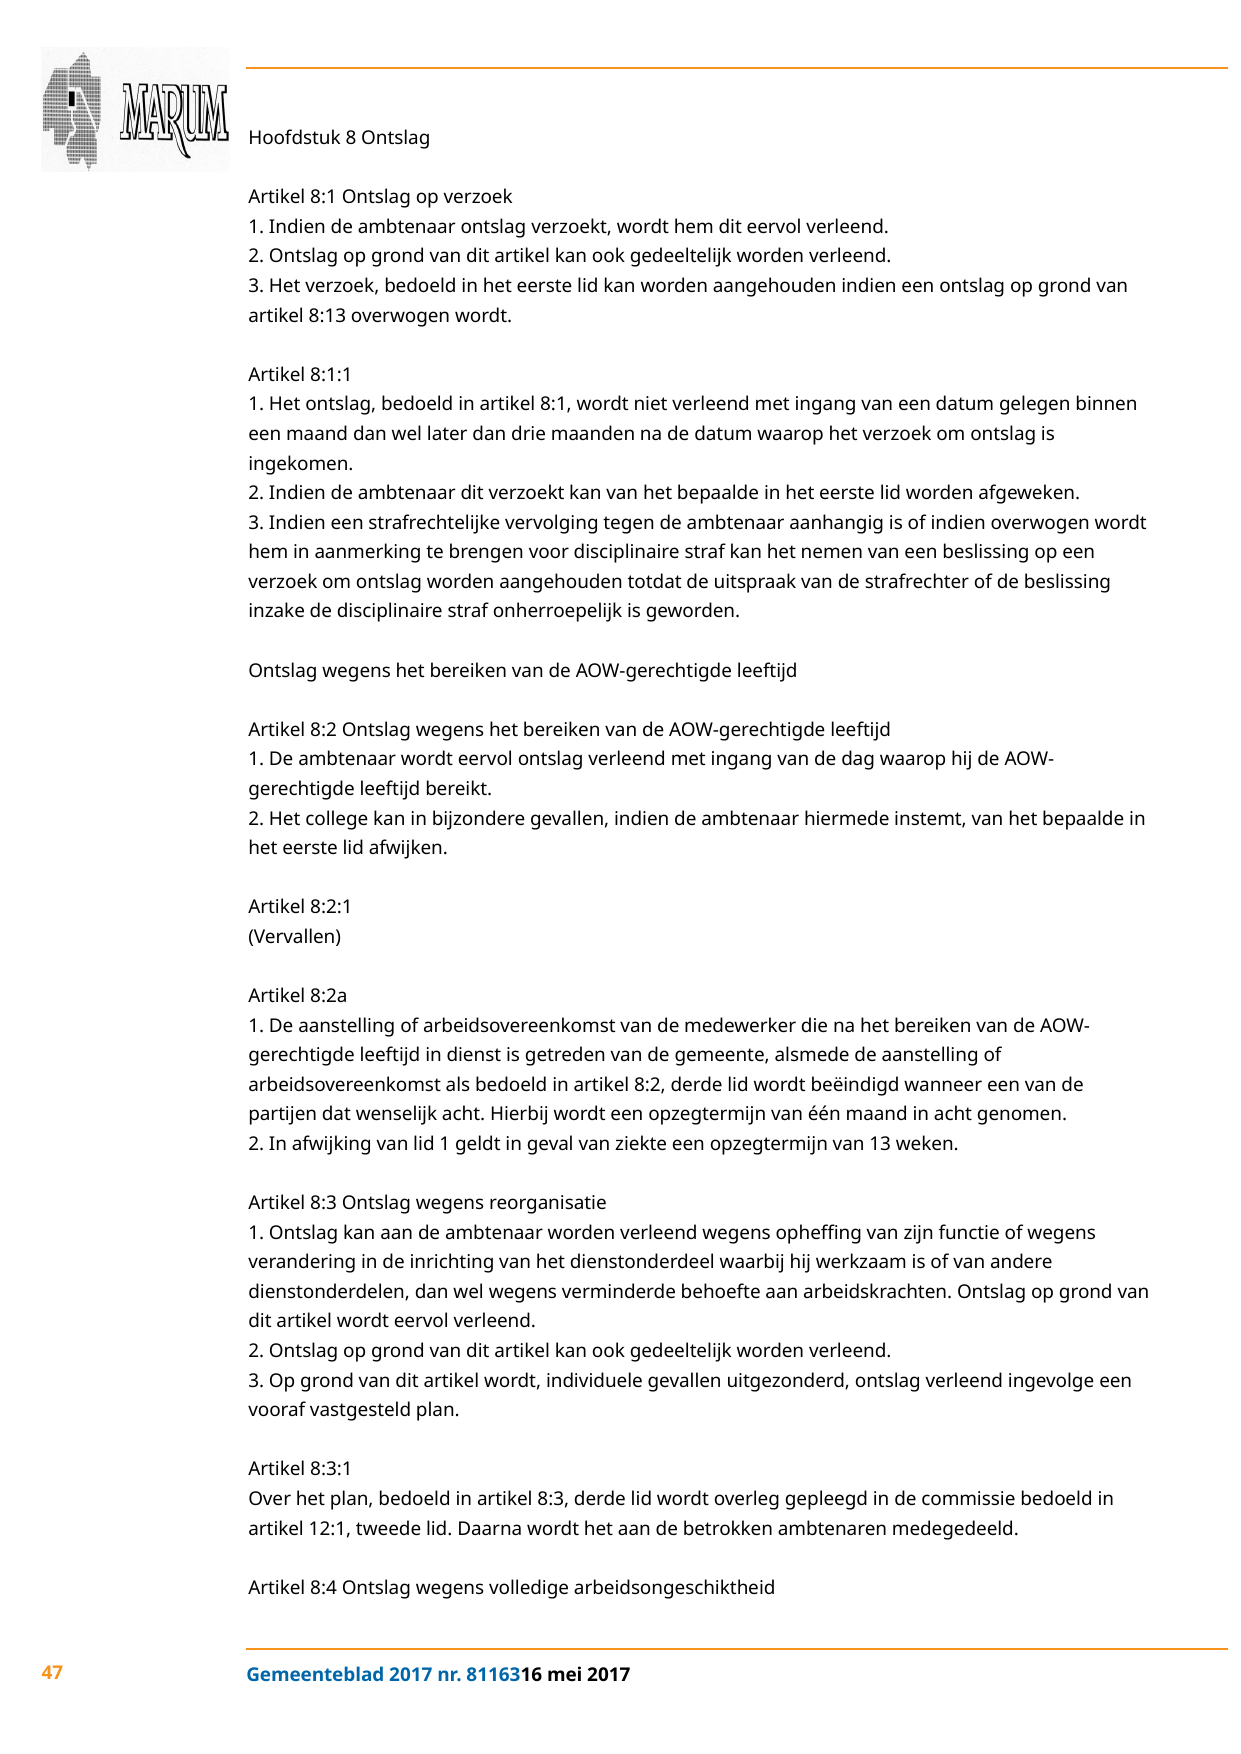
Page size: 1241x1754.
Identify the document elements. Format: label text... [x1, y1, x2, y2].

text (Vervallen) [248, 923, 1152, 949]
text 1. Het ontslag, bedoeld in artikel 8:1, wordt niet verleend met ingang van een datum gelegen binnen een maand dan wel later dan drie maanden na de datum waarop het verzoek om ontslag is ingekomen. [248, 391, 1152, 476]
text 3. Het verzoek, bedoeld in het eerste lid kan worden aangehouden indien een ontslag op grond van artikel 8:13 overwogen wordt. [248, 272, 1152, 328]
text 2. Het college kan in bijzondere gevallen, indien de ambtenaar hiermede instemt, van het bepaalde in het eerste lid afwijken. [248, 805, 1152, 860]
text Artikel 8:3 Ontslag wegens reorganisatie [248, 1189, 1152, 1215]
text Hoofdstuk 8 Ontslag [248, 124, 1152, 150]
text Artikel 8:1 Ontslag op verzoek [248, 183, 1152, 209]
text Ontslag wegens het bereiken van de AOW-gerechtigde leeftijd [248, 657, 1152, 683]
text 2. In afwijking van lid 1 geldt in geval van ziekte een opzegtermijn van 13 weken. [248, 1130, 1152, 1156]
text 1. De aanstelling of arbeidsovereenkomst van de medewerker die na het bereiken van de AOW-gerechtigde leeftijd in dienst is getreden van de gemeente, alsmede de aanstelling of arbeidsovereenkomst als bedoeld in artikel 8:2, derde lid wordt beëindigd wanneer een van de partijen dat wenselijk acht. Hierbij wordt een opzegtermijn van één maand in acht genomen. [248, 1012, 1152, 1126]
text 2. Ontslag op grond van dit artikel kan ook gedeeltelijk worden verleend. [248, 243, 1152, 268]
text Artikel 8:3:1 [248, 1456, 1152, 1481]
text 2. Indien de ambtenaar dit verzoekt kan van het bepaalde in het eerste lid worden afgeweken. [248, 479, 1152, 505]
text Artikel 8:2 Ontslag wegens het bereiken van de AOW-gerechtigde leeftijd [248, 716, 1152, 742]
text Artikel 8:4 Ontslag wegens volledige arbeidsongeschiktheid [248, 1574, 1152, 1600]
text 1. De ambtenaar wordt eervol ontslag verleend met ingang van de dag waarop hij de AOW-gerechtigde leeftijd bereikt. [248, 746, 1152, 801]
text 1. Ontslag kan aan de ambtenaar worden verleend wegens opheffing van zijn functie of wegens verandering in de inrichting van het dienstonderdeel waarbij hij werkzaam is of van andere dienstonderdelen, dan wel wegens verminderde behoefte aan arbeidskrachten. Ontslag op grond van dit artikel wordt eervol verleend. [248, 1219, 1152, 1333]
text Over het plan, bedoeld in artikel 8:3, derde lid wordt overleg gepleegd in de commissie bedoeld in artikel 12:1, tweede lid. Daarna wordt het aan de betrokken ambtenaren medegedeeld. [248, 1485, 1152, 1541]
picture [41, 47, 231, 172]
text 3. Indien een strafrechtelijke vervolging tegen de ambtenaar aanhangig is of indien overwogen wordt hem in aanmerking te brengen voor disciplinaire straf kan het nemen van een beslissing op een verzoek om ontslag worden aangehouden totdat de uitspraak van de strafrechter of de beslissing inzake de disciplinaire straf onherroepelijk is geworden. [248, 509, 1152, 623]
text 3. Op grond van dit artikel wordt, individuele gevallen uitgezonderd, ontslag verleend ingevolge een vooraf vastgesteld plan. [248, 1367, 1152, 1422]
text 1. Indien de ambtenaar ontslag verzoekt, wordt hem dit eervol verleend. [248, 213, 1152, 239]
text Artikel 8:2:1 [248, 893, 1152, 919]
text Artikel 8:1:1 [248, 361, 1152, 387]
text 2. Ontslag op grond van dit artikel kan ook gedeeltelijk worden verleend. [248, 1337, 1152, 1363]
text Artikel 8:2a [248, 982, 1152, 1008]
